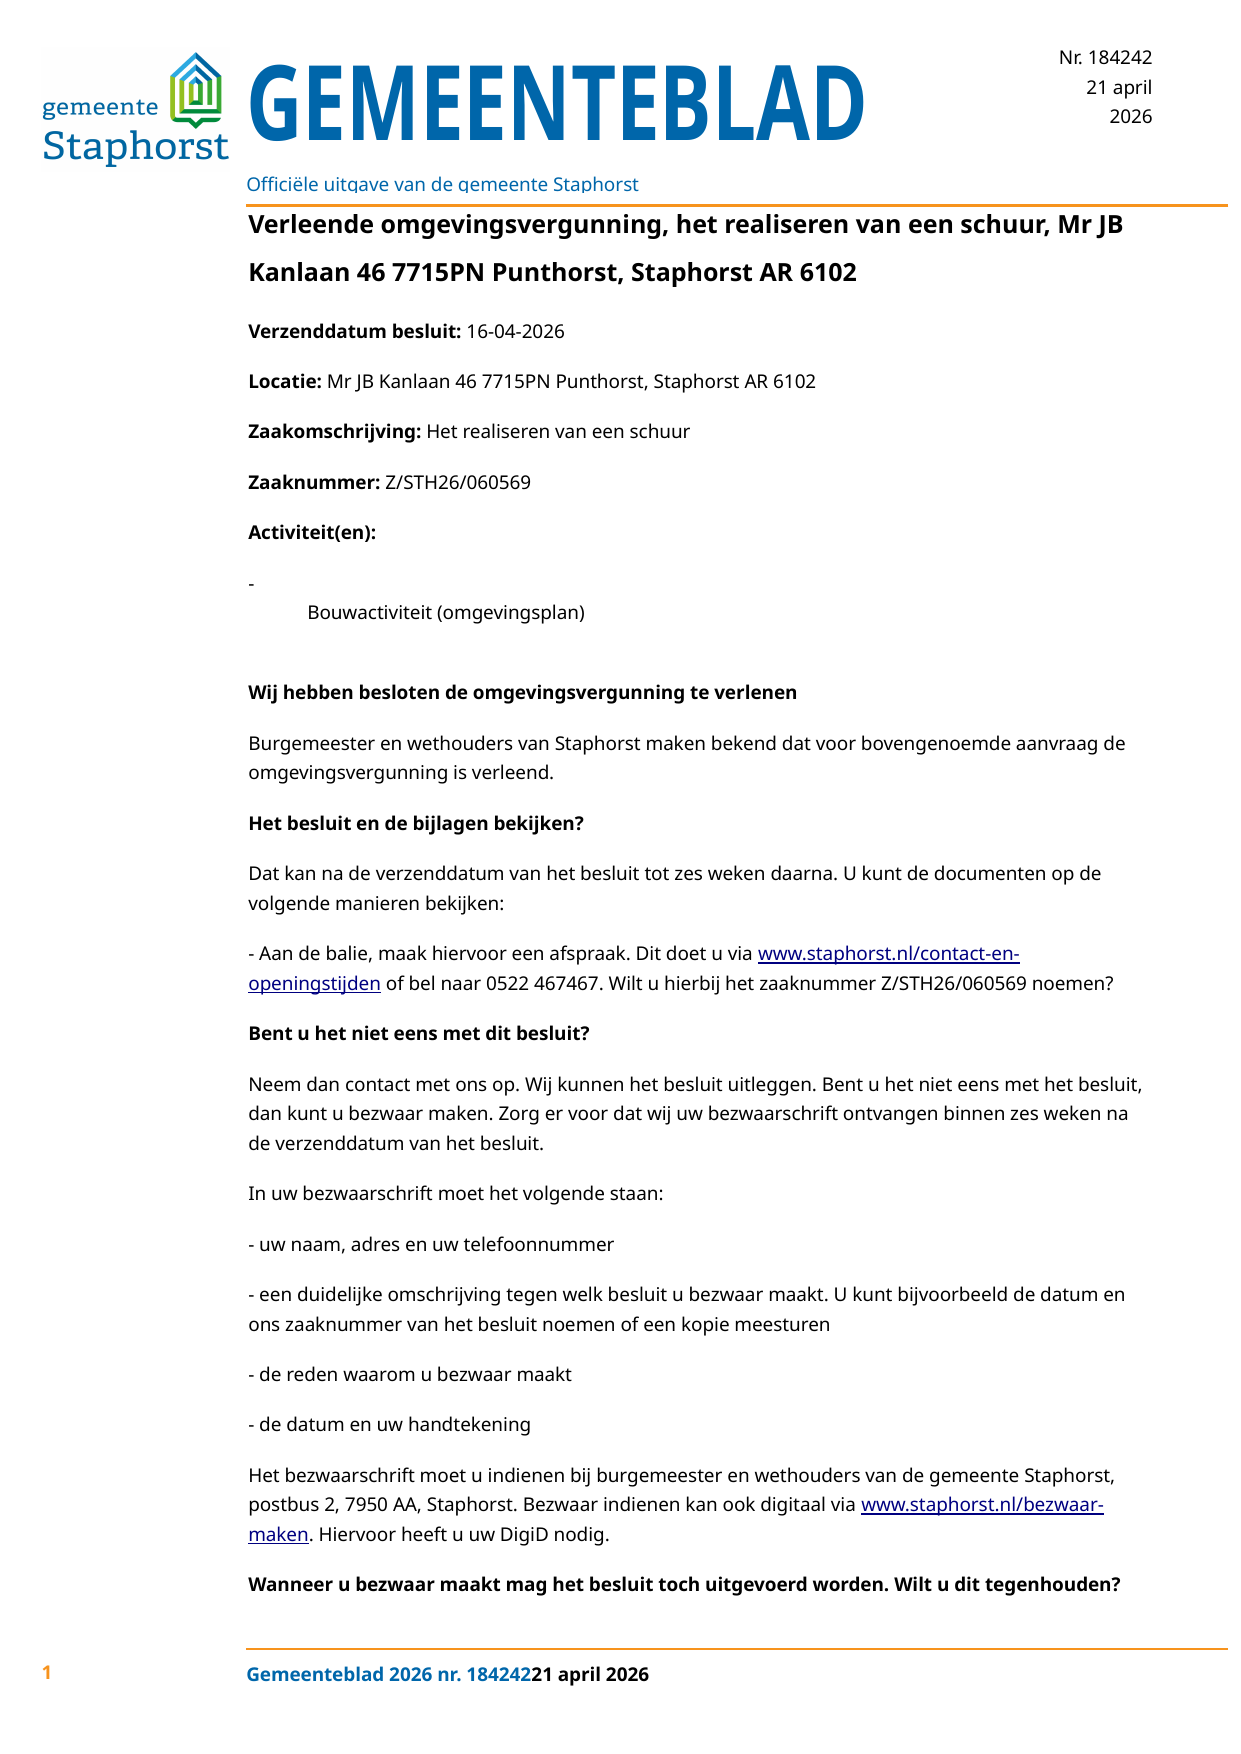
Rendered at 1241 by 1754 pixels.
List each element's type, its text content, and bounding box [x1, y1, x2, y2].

text Bent u het niet eens met dit besluit? [248, 1020, 1152, 1046]
text Wanneer u bezwaar maakt mag het besluit toch uitgevoerd worden. Wilt u dit tegenhouden? [248, 1572, 1152, 1597]
text Neem dan contact met ons op. Wij kunnen het besluit uitleggen. Bent u het niet eens met het besluit, dan kunt u bezwaar maken. Zorg er voor dat wij uw bezwaarschrift ontvangen binnen zes weken na de verzenddatum van het besluit. [248, 1071, 1152, 1156]
text Locatie: Mr JB Kanlaan 46 7715PN Punthorst, Staphorst AR 6102 [248, 368, 1152, 394]
text Wij hebben besloten de omgevingsvergunning te verlenen [248, 679, 1152, 705]
text Het besluit en de bijlagen bekijken? [248, 810, 1152, 836]
text - een duidelijke omschrijving tegen welk besluit u bezwaar maakt. U kunt bijvoorbeeld de datum en ons zaaknummer van het besluit noemen of een kopie meesturen [248, 1281, 1152, 1337]
text In uw bezwaarschrift moet het volgende staan: [248, 1180, 1152, 1206]
text Zaaknummer: Z/STH26/060569 [248, 469, 1152, 495]
list Bouwactiviteit (omgevingsplan) [248, 599, 1152, 625]
text - de reden waarom u bezwaar maakt [248, 1361, 1152, 1387]
text Burgemeester en wethouders van Staphorst maken bekend dat voor bovengenoemde aanvraag de omgevingsvergunning is verleend. [248, 730, 1152, 785]
text - de datum en uw handtekening [248, 1412, 1152, 1437]
text - uw naam, adres en uw telefoonnummer [248, 1231, 1152, 1257]
picture [41, 47, 231, 172]
text Activiteit(en): [248, 519, 1152, 545]
text Het bezwaarschrift moet u indienen bij burgemeester en wethouders van de gemeente Staphorst, postbus 2, 7950 AA, Staphorst. Bezwaar indienen kan ook digitaal via www.staphorst.nl/bezwaar-maken. Hiervoor heeft u uw DigiD nodig. [248, 1462, 1152, 1547]
text - Aan de balie, maak hiervoor een afspraak. Dit doet u via www.staphorst.nl/contact-en-openingstijden of bel naar 0522 467467. Wilt u hierbij het zaaknummer Z/STH26/060569 noemen? [248, 940, 1152, 996]
text Zaakomschrijving: Het realiseren van een schuur [248, 419, 1152, 444]
text Verleende omgevingsvergunning, het realiseren van een schuur, Mr JB Kanlaan 46 7715PN Punthorst, Staphorst AR 6102 [248, 207, 1152, 288]
text Dat kan na de verzenddatum van het besluit tot zes weken daarna. U kunt de documenten op de volgende manieren bekijken: [248, 860, 1152, 916]
text Verzenddatum besluit: 16-04-2026 [248, 318, 1152, 344]
